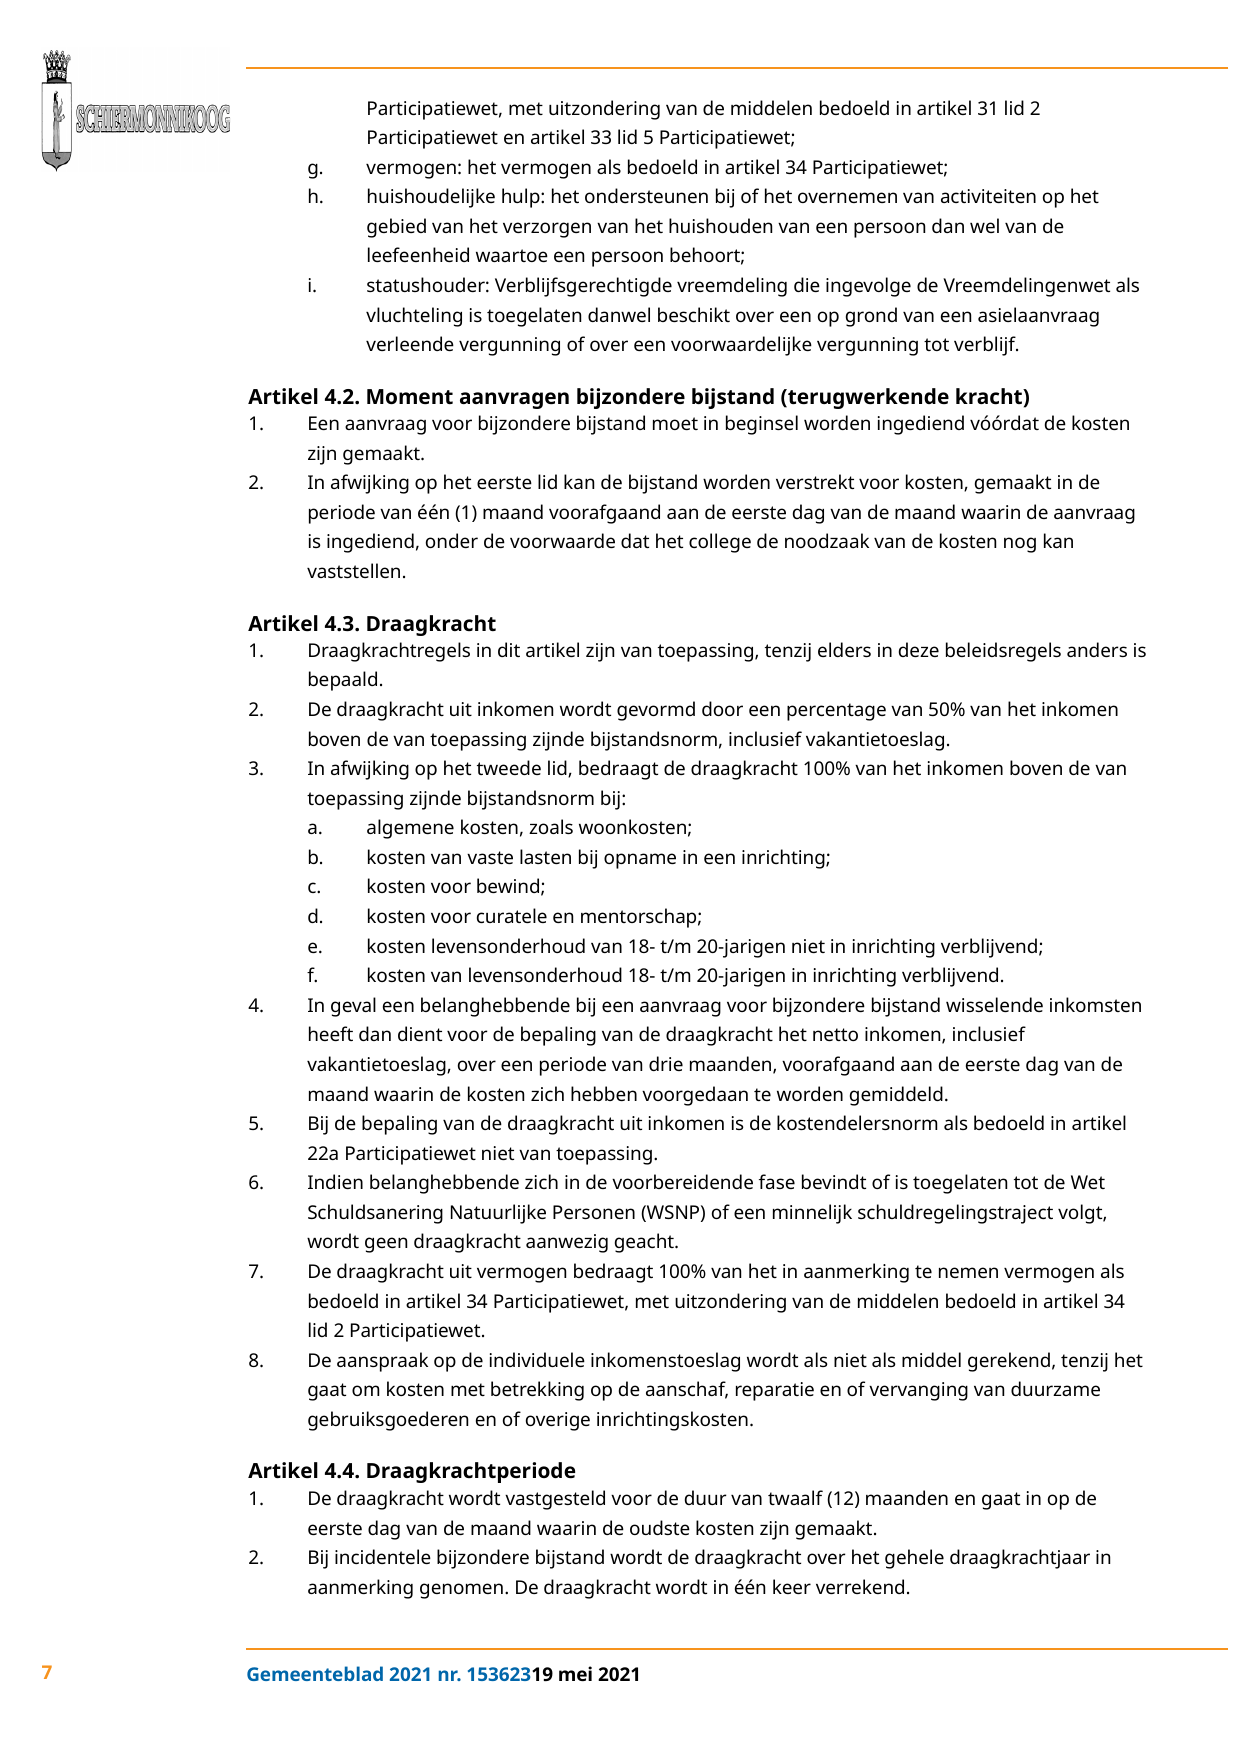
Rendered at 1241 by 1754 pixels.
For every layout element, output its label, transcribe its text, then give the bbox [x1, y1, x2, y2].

list De aanspraak op de individuele inkomenstoeslag wordt als niet als middel gerekend, tenzij het gaat om kosten met betrekking op de aanschaf, reparatie en of vervanging van duurzame gebruiksgoederen en of overige inrichtingskosten. [248, 1347, 1152, 1432]
list kosten voor curatele en mentorschap; [307, 903, 1152, 929]
list In afwijking op het tweede lid, bedraagt de draagkracht 100% van het inkomen boven de van toepassing zijnde bijstandsnorm bij: [248, 755, 1152, 811]
text Artikel 4.3. Draagkracht [248, 609, 1152, 637]
text Artikel 4.2. Moment aanvragen bijzondere bijstand (terugwerkende kracht) [248, 382, 1152, 410]
list kosten van levensonderhoud 18- t/m 20-jarigen in inrichting verblijvend. [307, 962, 1152, 988]
list vermogen: het vermogen als bedoeld in artikel 34 Participatiewet; [307, 154, 1152, 180]
list kosten levensonderhoud van 18- t/m 20-jarigen niet in inrichting verblijvend; [307, 933, 1152, 959]
list Participatiewet, met uitzondering van de middelen bedoeld in artikel 31 lid 2 Participatiewet en artikel 33 lid 5 Participatiewet; [307, 95, 1152, 150]
list Bij de bepaling van de draagkracht uit inkomen is de kostendelersnorm als bedoeld in artikel 22a Participatiewet niet van toepassing. [248, 1110, 1152, 1166]
list huishoudelijke hulp: het ondersteunen bij of het overnemen van activiteiten op het gebied van het verzorgen van het huishouden van een persoon dan wel van de leefeenheid waartoe een persoon behoort; [307, 183, 1152, 268]
list Bij incidentele bijzondere bijstand wordt de draagkracht over het gehele draagkrachtjaar in aanmerking genomen. De draagkracht wordt in één keer verrekend. [248, 1544, 1152, 1599]
list Indien belanghebbende zich in de voorbereidende fase bevindt of is toegelaten tot de Wet Schuldsanering Natuurlijke Personen (WSNP) of een minnelijk schuldregelingstraject volgt, wordt geen draagkracht aanwezig geacht. [248, 1169, 1152, 1254]
list In geval een belanghebbende bij een aanvraag voor bijzondere bijstand wisselende inkomsten heeft dan dient voor de bepaling van de draagkracht het netto inkomen, inclusief vakantietoeslag, over een periode van drie maanden, voorafgaand aan de eerste dag van de maand waarin de kosten zich hebben voorgedaan te worden gemiddeld. [248, 992, 1152, 1107]
list Draagkrachtregels in dit artikel zijn van toepassing, tenzij elders in deze beleidsregels anders is bepaald. [248, 637, 1152, 692]
list kosten van vaste lasten bij opname in een inrichting; [307, 844, 1152, 870]
picture [41, 47, 231, 172]
list In afwijking op het eerste lid kan de bijstand worden verstrekt voor kosten, gemaakt in de periode van één (1) maand voorafgaand aan de eerste dag van de maand waarin de aanvraag is ingediend, onder de voorwaarde dat het college de noodzaak van de kosten nog kan vaststellen. [248, 469, 1152, 584]
text Artikel 4.4. Draagkrachtperiode [248, 1457, 1152, 1485]
list algemene kosten, zoals woonkosten; [307, 814, 1152, 840]
list De draagkracht uit vermogen bedraagt 100% van het in aanmerking te nemen vermogen als bedoeld in artikel 34 Participatiewet, met uitzondering van de middelen bedoeld in artikel 34 lid 2 Participatiewet. [248, 1258, 1152, 1343]
list De draagkracht wordt vastgesteld voor de duur van twaalf (12) maanden en gaat in op de eerste dag van de maand waarin de oudste kosten zijn gemaakt. [248, 1485, 1152, 1540]
list Een aanvraag voor bijzondere bijstand moet in beginsel worden ingediend vóórdat de kosten zijn gemaakt. [248, 410, 1152, 466]
list kosten voor bewind; [307, 874, 1152, 899]
list De draagkracht uit inkomen wordt gevormd door een percentage van 50% van het inkomen boven de van toepassing zijnde bijstandsnorm, inclusief vakantietoeslag. [248, 696, 1152, 752]
list statushouder: Verblijfsgerechtigde vreemdeling die ingevolge de Vreemdelingenwet als vluchteling is toegelaten danwel beschikt over een op grond van een asielaanvraag verleende vergunning of over een voorwaardelijke vergunning tot verblijf. [307, 272, 1152, 357]
